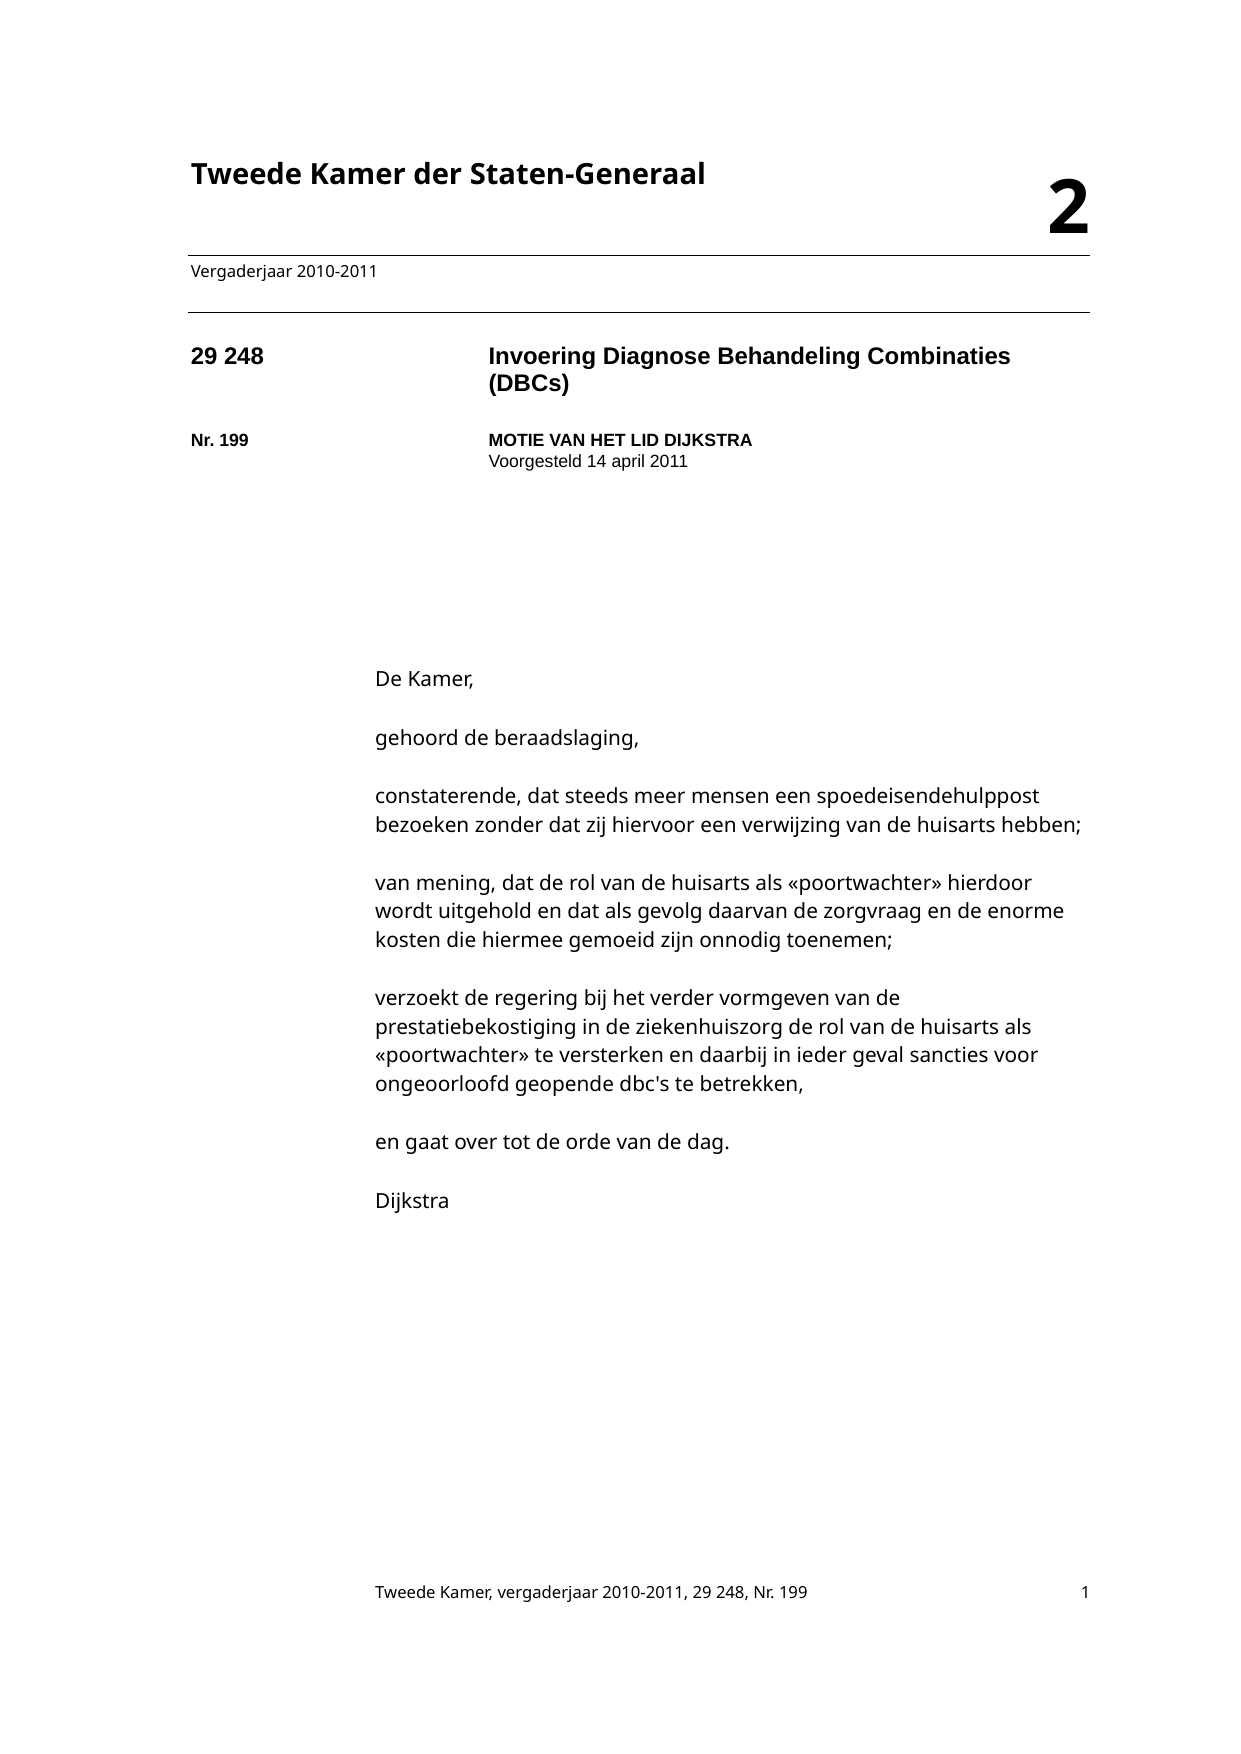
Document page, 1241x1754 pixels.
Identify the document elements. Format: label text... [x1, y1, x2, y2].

text verzoekt de regering bij het verder vormgeven van de prestatiebekostiging in de ziekenhuiszorg de rol van de huisarts als «poortwachter» te versterken en daarbij in ieder geval sancties voor ongeoorloofd geopende dbc's te betrekken, [375, 983, 1090, 1097]
text constaterende, dat steeds meer mensen een spoedeisendehulppost bezoeken zonder dat zij hiervoor een verwijzing van de huisarts hebben; [375, 781, 1090, 838]
text Dijkstra [375, 1186, 1090, 1214]
table_cell 29 248 [188, 339, 485, 427]
table_cell [485, 313, 1090, 339]
text van mening, dat de rol van de huisarts als «poortwachter» hierdoor wordt uitgehold en dat als gevolg daarvan de zorgvraag en de enorme kosten die hiermee gemoeid zijn onnodig toenemen; [375, 868, 1090, 953]
table_cell Nr. 199 [188, 427, 485, 546]
table_cell MOTIE VAN HET LID DIJKSTRA Voorgesteld 14 april 2011 [485, 427, 1090, 546]
table_cell Invoering Diagnose Behandeling Combinaties (DBCs) [485, 339, 1090, 427]
text en gaat over tot de orde van de dag. [375, 1127, 1090, 1156]
table_cell [485, 256, 1090, 312]
table_cell [188, 313, 485, 339]
text gehoord de beraadslaging, [375, 723, 1090, 751]
table_cell Vergaderjaar 2010-2011 [188, 256, 485, 312]
table_header Tweede Kamer der Staten-Generaal [188, 150, 909, 255]
table_header 2 [910, 150, 1090, 255]
text De Kamer, [375, 664, 1090, 693]
